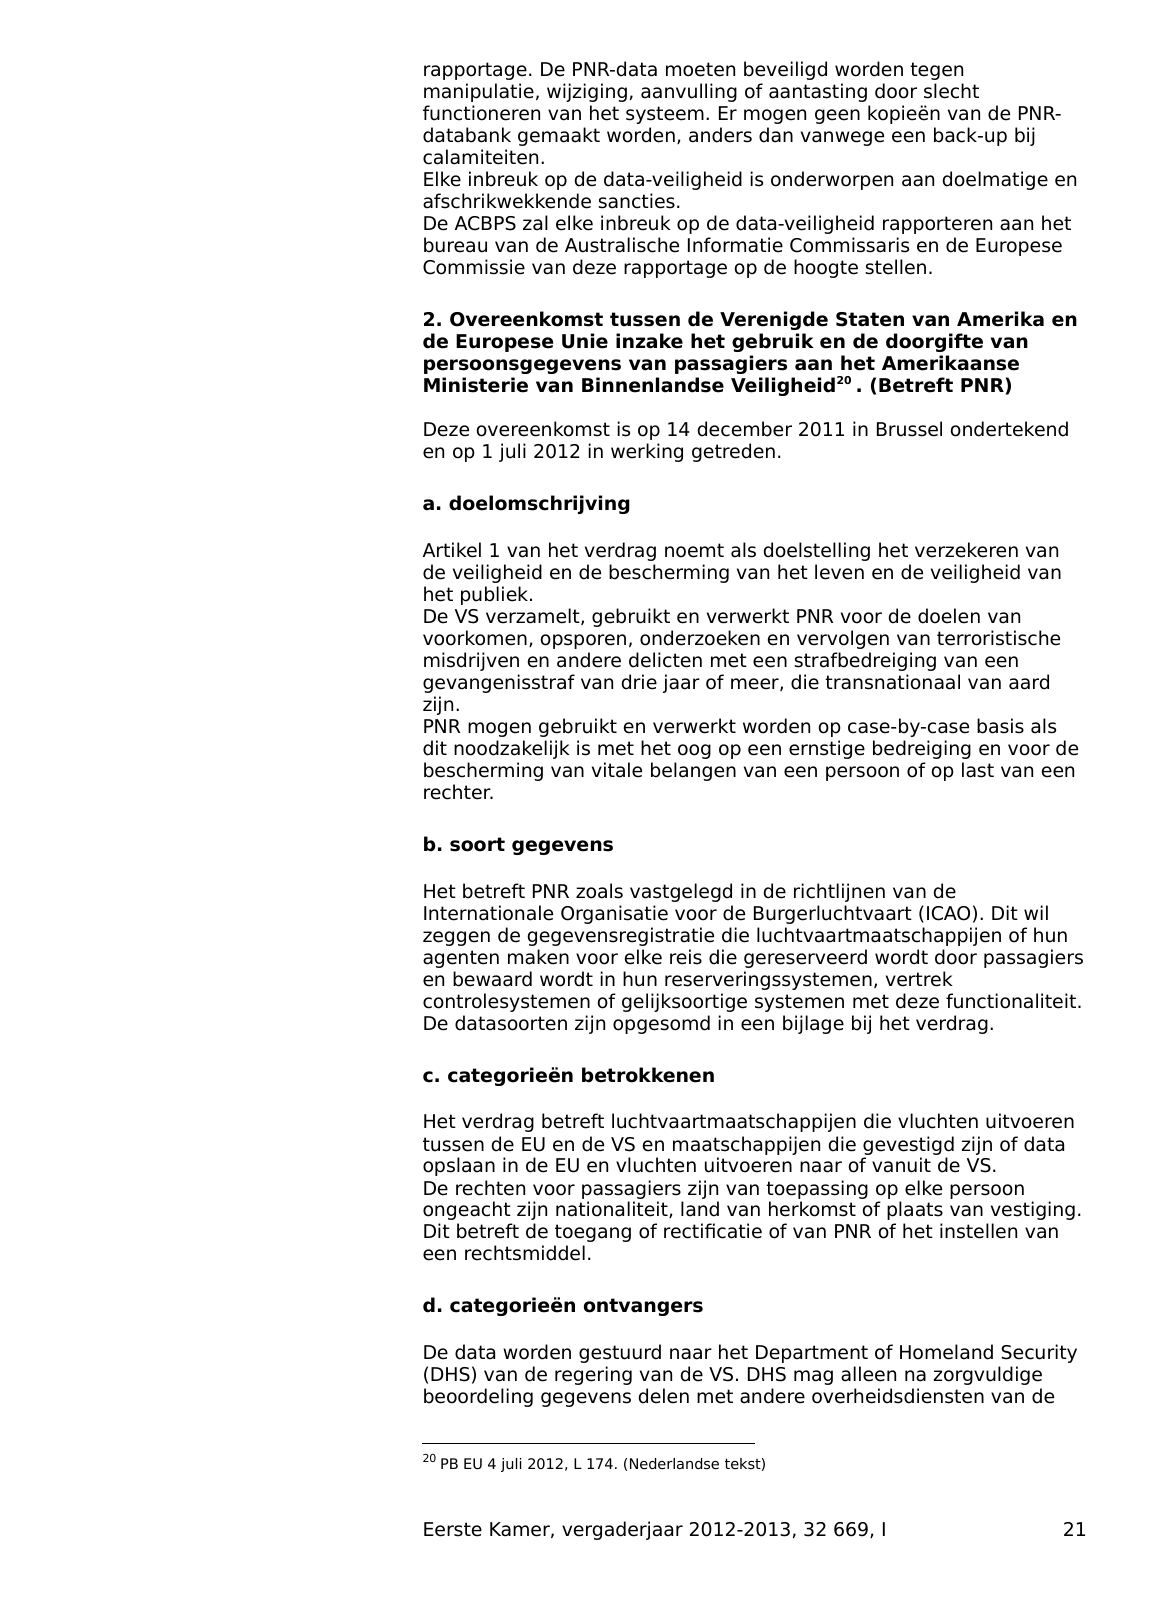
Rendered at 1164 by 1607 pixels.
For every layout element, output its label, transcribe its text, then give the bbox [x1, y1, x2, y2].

subtitle 2. Overeenkomst tussen de Verenigde Staten van Amerika en de Europese Unie inzake het gebruik en de doorgifte van persoonsgegevens van passagiers aan het Amerikaanse Ministerie van Binnenlandse Veiligheid. (Betreft PNR) [422, 309, 1087, 397]
text PB EU 4 juli 2012, L 174. (Nederlandse tekst) [422, 1452, 1087, 1474]
text PNR mogen gebruikt en verwerkt worden op case-by-case basis als dit noodzakelijk is met het oog op een ernstige bedreiging en voor de bescherming van vitale belangen van een persoon of op last van een rechter. [422, 716, 1087, 804]
text Het betreft PNR zoals vastgelegd in de richtlijnen van de Internationale Organisatie voor de Burgerluchtvaart (ICAO). Dit wil zeggen de gegevensregistratie die luchtvaartmaatschappijen of hun agenten maken voor elke reis die gereserveerd wordt door passagiers en bewaard wordt in hun reserveringssystemen, vertrek controlesystemen of gelijksoortige systemen met deze functionaliteit. De datasoorten zijn opgesomd in een bijlage bij het verdrag. [422, 881, 1087, 1034]
text De data worden gestuurd naar het Department of Homeland Security (DHS) van de regering van de VS. DHS mag alleen na zorgvuldige beoordeling gegevens delen met andere overheidsdiensten van de [422, 1342, 1087, 1408]
text Deze overeenkomst is op 14 december 2011 in Brussel ondertekend en op 1 juli 2012 in werking getreden. [422, 419, 1087, 463]
text De VS verzamelt, gebruikt en verwerkt PNR voor de doelen van voorkomen, opsporen, onderzoeken en vervolgen van terroristische misdrijven en andere delicten met een strafbedreiging van een gevangenisstraf van drie jaar of meer, die transnationaal van aard zijn. [422, 606, 1087, 716]
text rapportage. De PNR-data moeten beveiligd worden tegen manipulatie, wijziging, aanvulling of aantasting door slecht functioneren van het systeem. Er mogen geen kopieën van de PNR-databank gemaakt worden, anders dan vanwege een back-up bij calamiteiten. [422, 59, 1087, 169]
text De rechten voor passagiers zijn van toepassing op elke persoon ongeacht zijn nationaliteit, land van herkomst of plaats van vestiging. Dit betreft de toegang of rectificatie of van PNR of het instellen van een rechtsmiddel. [422, 1177, 1087, 1265]
text Het verdrag betreft luchtvaartmaatschappijen die vluchten uitvoeren tussen de EU en de VS en maatschappijen die gevestigd zijn of data opslaan in de EU en vluchten uitvoeren naar of vanuit de VS. [422, 1111, 1087, 1177]
subtitle d. categorieën ontvangers [422, 1295, 1087, 1317]
subtitle c. categorieën betrokkenen [422, 1064, 1087, 1086]
text Elke inbreuk op de data-veiligheid is onderworpen aan doelmatige en afschrikwekkende sancties. [422, 169, 1087, 213]
text De ACBPS zal elke inbreuk op de data-veiligheid rapporteren aan het bureau van de Australische Informatie Commissaris en de Europese Commissie van deze rapportage op de hoogte stellen. [422, 213, 1087, 279]
subtitle a. doelomschrijving [422, 493, 1087, 515]
text Artikel 1 van het verdrag noemt als doelstelling het verzekeren van de veiligheid en de bescherming van het leven en de veiligheid van het publiek. [422, 540, 1087, 606]
subtitle b. soort gegevens [422, 834, 1087, 856]
